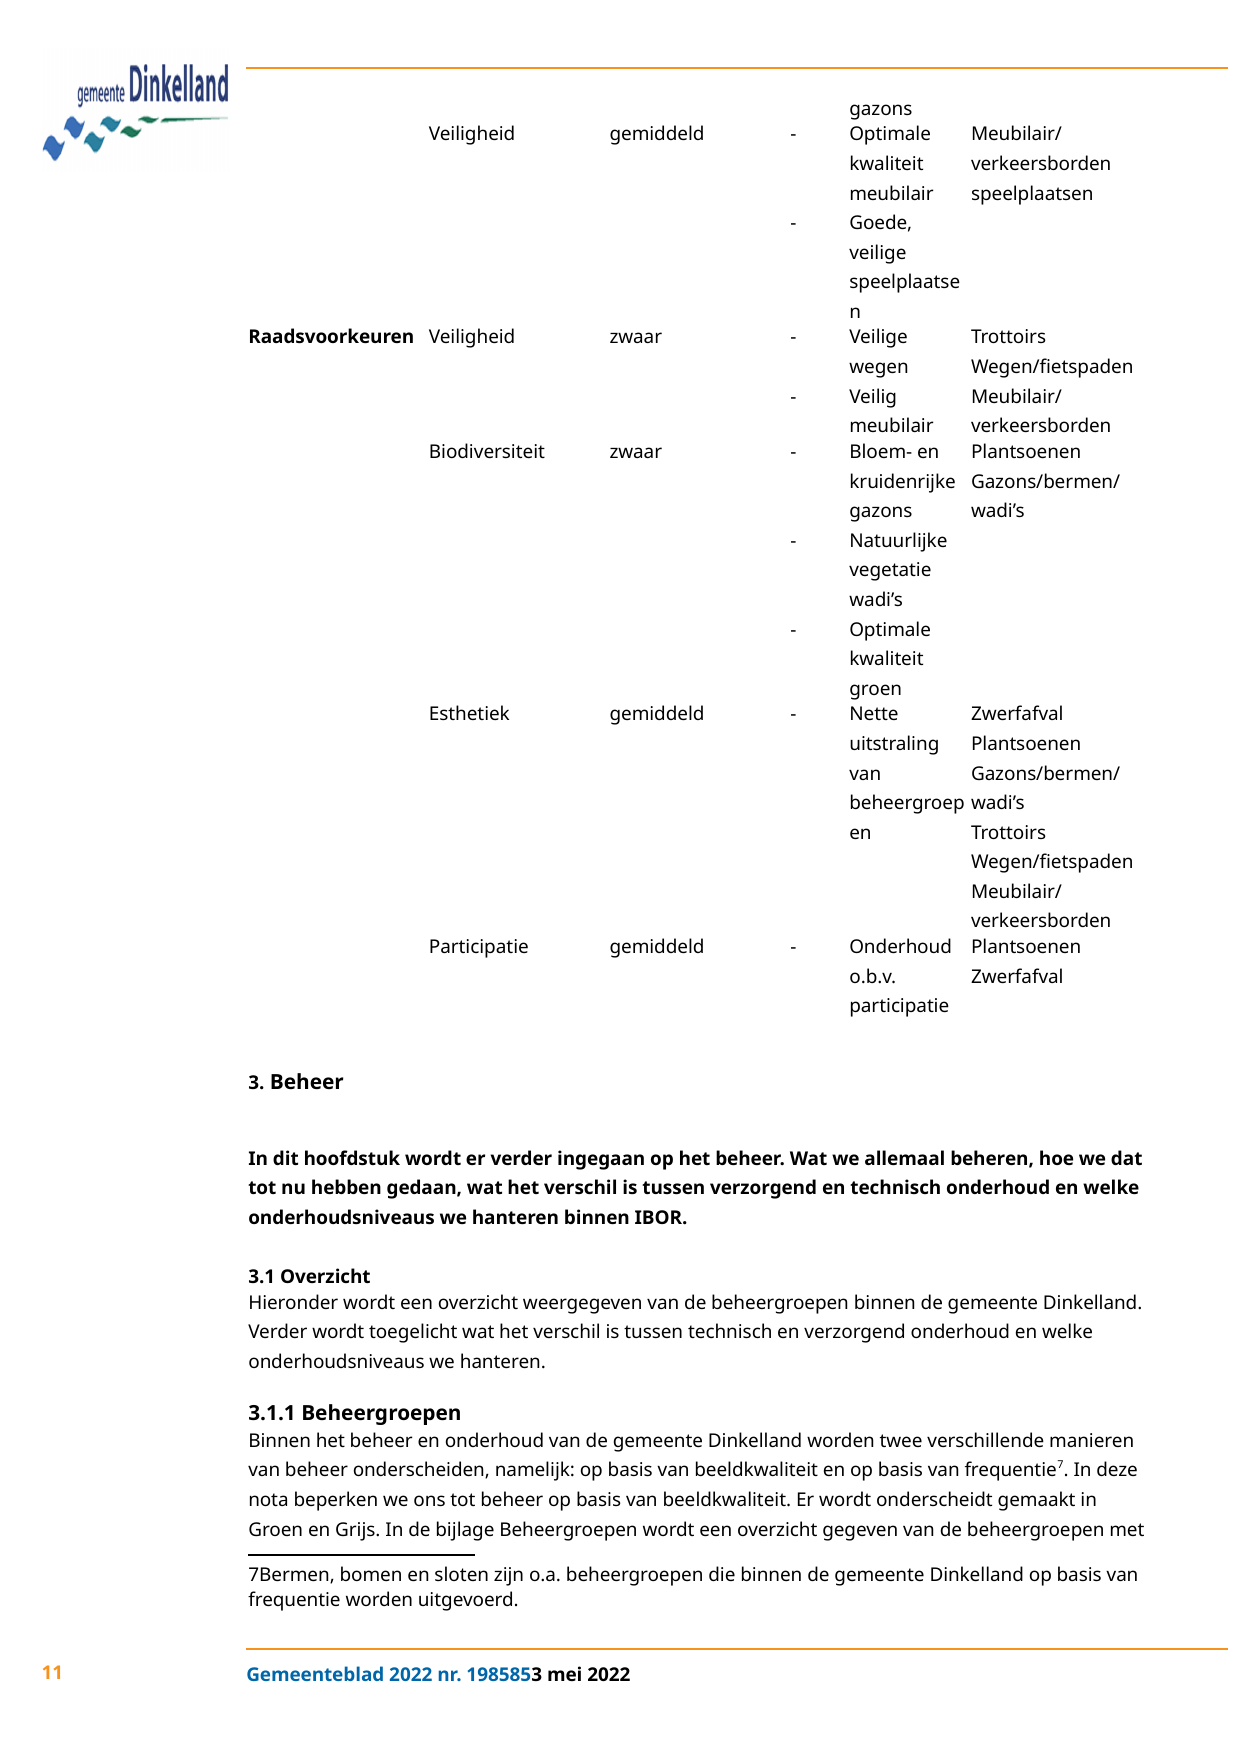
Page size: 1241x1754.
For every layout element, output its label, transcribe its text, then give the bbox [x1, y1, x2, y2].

table_cell Plantsoenen Gazons/bermen/wadi’s [971, 438, 1152, 701]
text Binnen het beheer en onderhoud van de gemeente Dinkelland worden twee verschillende manieren van beheer onderscheiden, namelijk: op basis van beeldkwaliteit en op basis van frequentie. In deze nota beperken we ons tot beheer op basis van beeldkwaliteit. Er wordt onderscheidt gemaakt in Groen en Grijs. In de bijlage Beheergroepen wordt een overzicht gegeven van de beheergroepen met [248, 1427, 1152, 1541]
table_cell zwaar [609, 438, 790, 701]
text 3.1.1 Beheergroepen [248, 1398, 1152, 1427]
table_cell Meubilair/verkeersborden speelplaatsen [971, 121, 1152, 324]
table_cell Trottoirs Wegen/fietspaden Meubilair/verkeersborden [971, 324, 1152, 438]
table_cell Esthetiek [429, 701, 609, 933]
text Hieronder wordt een overzicht weergegeven van de beheergroepen binnen de gemeente Dinkelland. Verder wordt toegelicht wat het verschil is tussen technisch en verzorgend onderhoud en welke onderhoudsniveaus we hanteren. [248, 1289, 1152, 1374]
table_cell [971, 95, 1152, 121]
table_cell Bloem- en kruidenrijke gazons Natuurlijke vegetatie wadi’s Optimale kwaliteit groen [790, 438, 971, 701]
table_cell Plantsoenen Zwerfafval [971, 934, 1152, 1018]
table_cell Nette uitstraling van beheergroepen [790, 701, 971, 933]
table_cell Optimale kwaliteit meubilair Goede, veilige speelplaatsen [790, 121, 971, 324]
table_cell Participatie [429, 934, 609, 1018]
picture [41, 47, 231, 172]
table_cell Zwerfafval Plantsoenen Gazons/bermen/wadi’s Trottoirs Wegen/fietspaden Meubilair/verkeersborden [971, 701, 1152, 933]
table_cell gazons [790, 95, 971, 121]
table_cell Onderhoud o.b.v. participatie [790, 934, 971, 1018]
table_cell [609, 95, 790, 121]
table_cell Veiligheid [429, 324, 609, 438]
text 3.1 Overzicht [248, 1263, 1152, 1289]
table_cell Veiligheid [429, 121, 609, 324]
table_cell Veilige wegen Veilig meubilair [790, 324, 971, 438]
table_cell [429, 95, 609, 121]
table_cell gemiddeld [609, 121, 790, 324]
table_cell gemiddeld [609, 934, 790, 1018]
table_cell Raadsvoorkeuren [248, 324, 429, 1018]
text Bermen, bomen en sloten zijn o.a. beheergroepen die binnen de gemeente Dinkelland op basis van frequentie worden uitgevoerd. [248, 1561, 1152, 1612]
table_cell zwaar [609, 324, 790, 438]
text In dit hoofdstuk wordt er verder ingegaan op het beheer. Wat we allemaal beheren, hoe we dat tot nu hebben gedaan, wat het verschil is tussen verzorgend en technisch onderhoud en welke onderhoudsniveaus we hanteren binnen IBOR. [248, 1145, 1152, 1230]
text 3. Beheer [248, 1067, 1152, 1096]
table_cell [248, 95, 429, 324]
table_cell Biodiversiteit [429, 438, 609, 701]
table_cell gemiddeld [609, 701, 790, 933]
